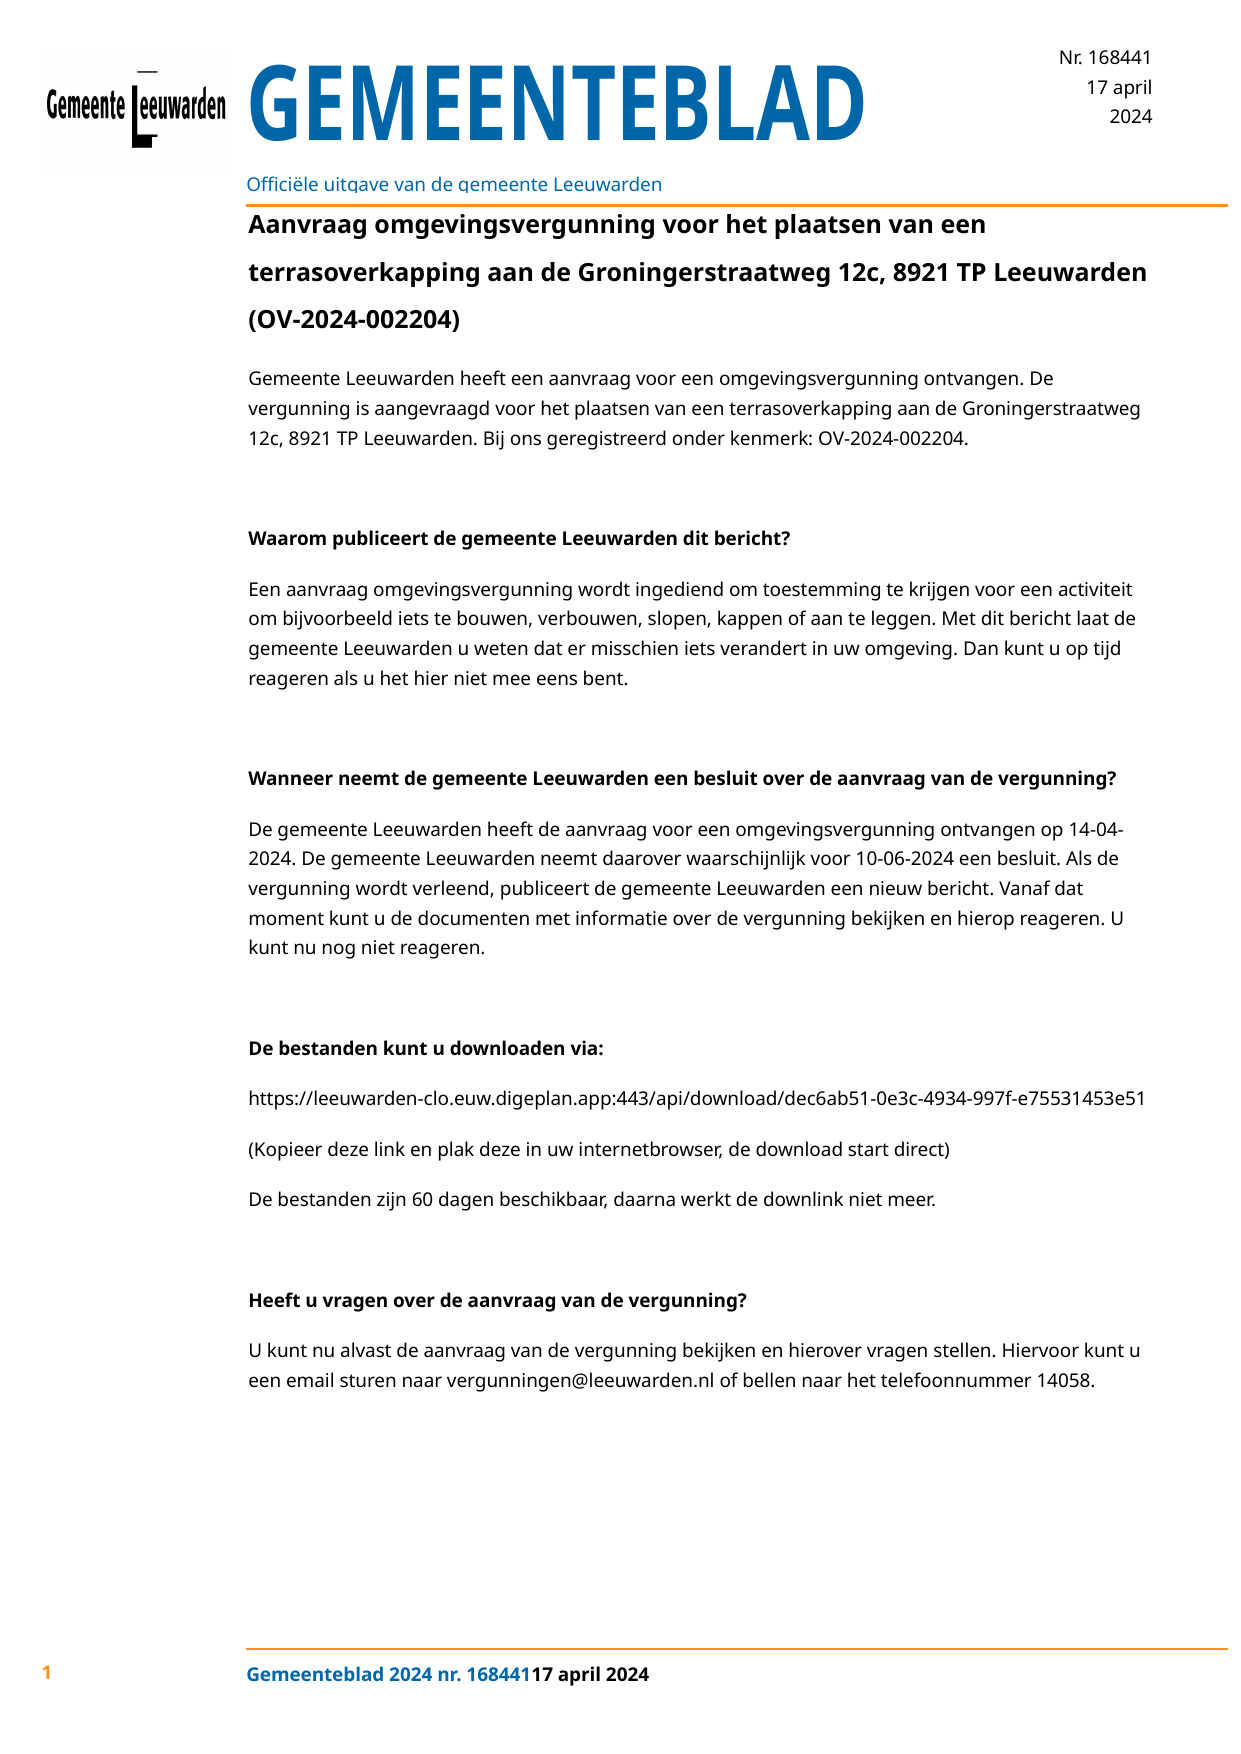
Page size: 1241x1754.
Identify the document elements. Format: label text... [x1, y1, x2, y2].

text Wanneer neemt de gemeente Leeuwarden een besluit over de aanvraag van de vergunning? [248, 766, 1152, 791]
text Een aanvraag omgevingsvergunning wordt ingediend om toestemming te krijgen voor een activiteit om bijvoorbeeld iets te bouwen, verbouwen, slopen, kappen of aan te leggen. Met dit bericht laat de gemeente Leeuwarden u weten dat er misschien iets verandert in uw omgeving. Dan kunt u op tijd reageren als u het hier niet mee eens bent. [248, 576, 1152, 690]
picture [41, 47, 231, 172]
text U kunt nu alvast de aanvraag van de vergunning bekijken en hierover vragen stellen. Hiervoor kunt u een email sturen naar vergunningen@leeuwarden.nl of bellen naar het telefoonnummer 14058. [248, 1338, 1152, 1393]
text De bestanden zijn 60 dagen beschikbaar, daarna werkt de downlink niet meer. [248, 1186, 1152, 1212]
text Heeft u vragen over de aanvraag van de vergunning? [248, 1287, 1152, 1313]
text https://leeuwarden-clo.euw.digeplan.app:443/api/download/dec6ab51-0e3c-4934-997f-e75531453e51 [248, 1086, 1152, 1111]
text De gemeente Leeuwarden heeft de aanvraag voor een omgevingsvergunning ontvangen op 14-04-2024. De gemeente Leeuwarden neemt daarover waarschijnlijk voor 10-06-2024 een besluit. Als de vergunning wordt verleend, publiceert de gemeente Leeuwarden een nieuw bericht. Vanaf dat moment kunt u de documenten met informatie over de vergunning bekijken en hierop reageren. U kunt nu nog niet reageren. [248, 816, 1152, 960]
text De bestanden kunt u downloaden via: [248, 1035, 1152, 1061]
text Gemeente Leeuwarden heeft een aanvraag voor een omgevingsvergunning ontvangen. De vergunning is aangevraagd voor het plaatsen van een terrasoverkapping aan de Groningerstraatweg 12c, 8921 TP Leeuwarden. Bij ons geregistreerd onder kenmerk: OV-2024-002204. [248, 366, 1152, 450]
text Aanvraag omgevingsvergunning voor het plaatsen van een terrasoverkapping aan de Groningerstraatweg 12c, 8921 TP Leeuwarden (OV-2024-002204) [248, 207, 1152, 336]
text Waarom publiceert de gemeente Leeuwarden dit bericht? [248, 526, 1152, 551]
text (Kopieer deze link en plak deze in uw internetbrowser, de download start direct) [248, 1136, 1152, 1162]
